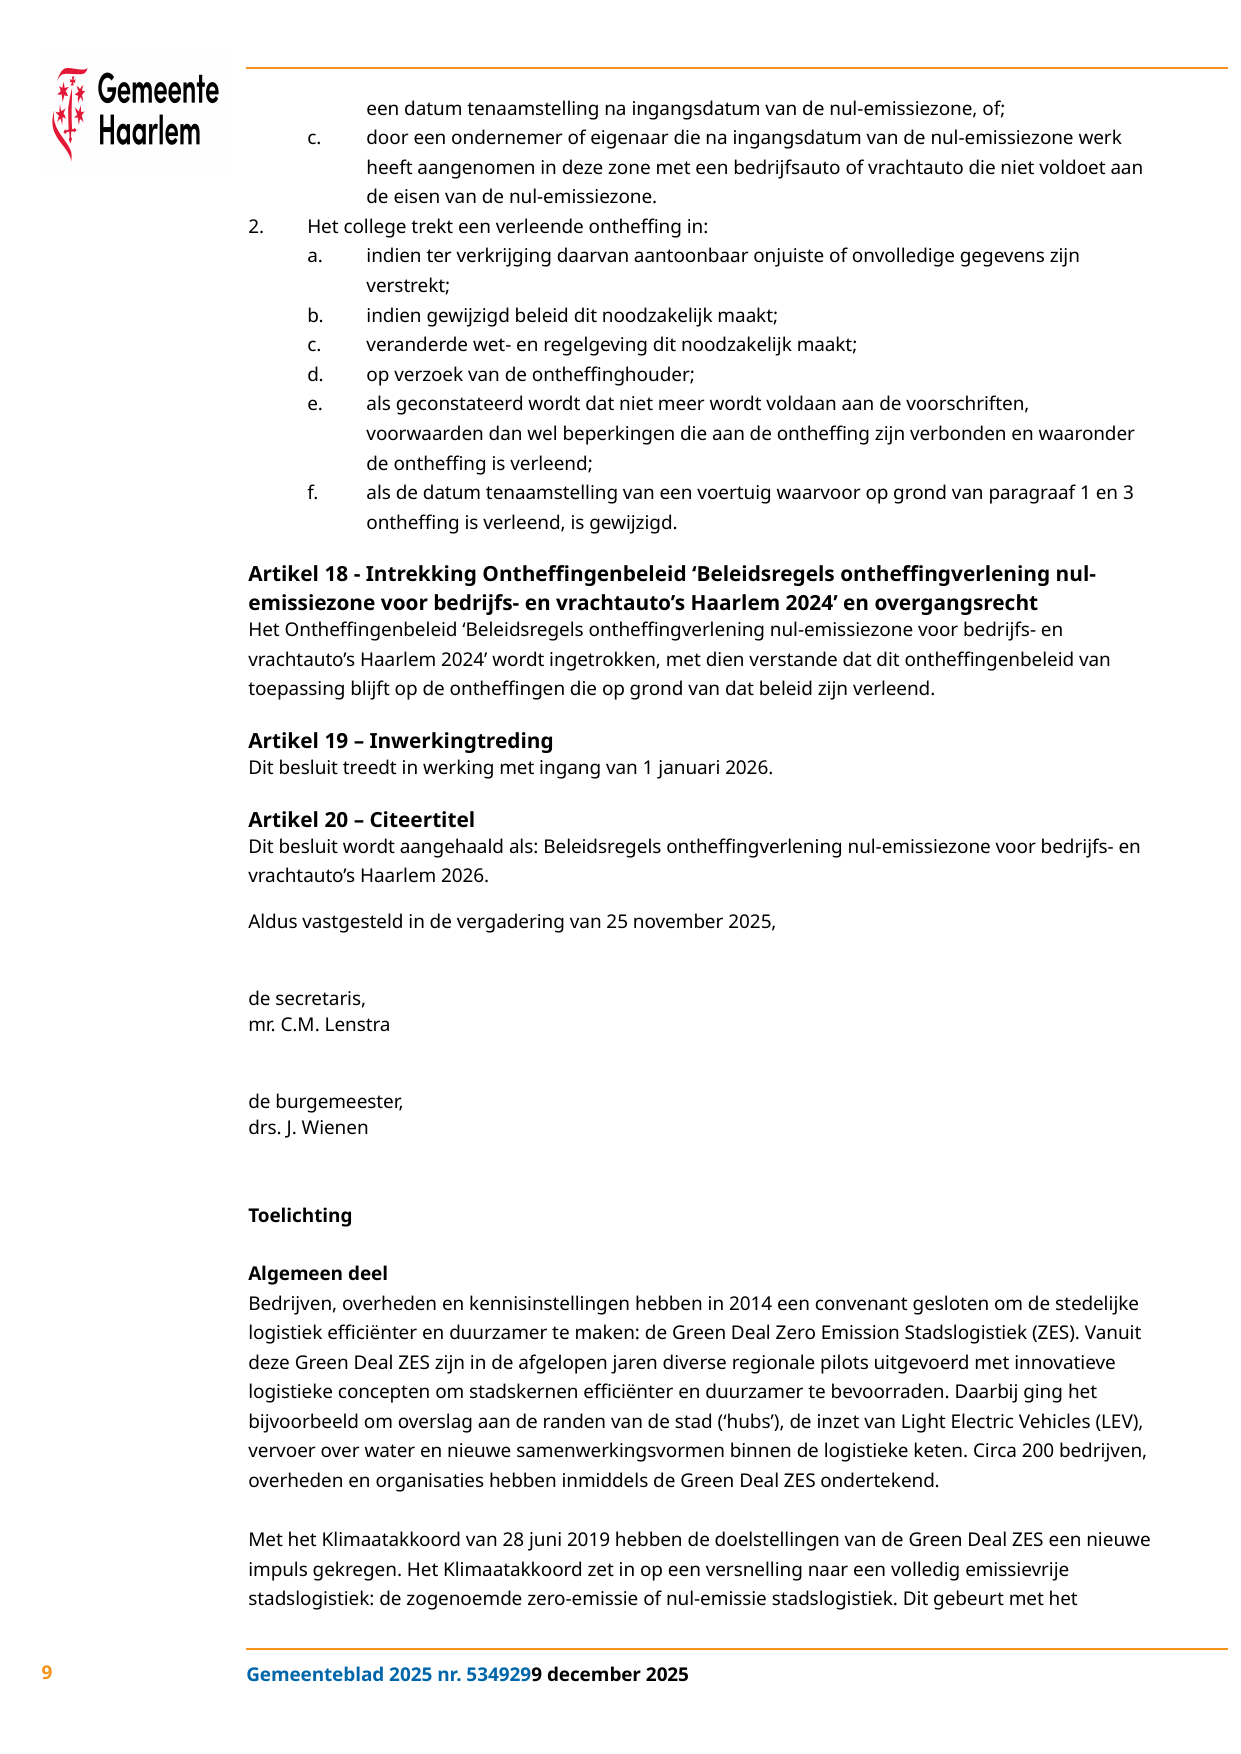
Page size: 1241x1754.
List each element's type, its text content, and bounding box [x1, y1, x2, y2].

text Bedrijven, overheden en kennisinstellingen hebben in 2014 een convenant gesloten om de stedelijke logistiek efficiënter en duurzamer te maken: de Green Deal Zero Emission Stadslogistiek (ZES). Vanuit deze Green Deal ZES zijn in de afgelopen jaren diverse regionale pilots uitgevoerd met innovatieve logistieke concepten om stadskernen efficiënter en duurzamer te bevoorraden. Daarbij ging het bijvoorbeeld om overslag aan de randen van de stad (‘hubs’), de inzet van Light Electric Vehicles (LEV), vervoer over water en nieuwe samenwerkingsvormen binnen de logistieke keten. Circa 200 bedrijven, overheden en organisaties hebben inmiddels de Green Deal ZES ondertekend. [248, 1290, 1152, 1493]
list een datum tenaamstelling na ingangsdatum van de nul-emissiezone, of; [307, 95, 1152, 121]
list als geconstateerd wordt dat niet meer wordt voldaan aan de voorschriften, voorwaarden dan wel beperkingen die aan de ontheffing zijn verbonden en waaronder de ontheffing is verleend; [307, 391, 1152, 476]
list Het college trekt een verleende ontheffing in: [248, 213, 1152, 239]
list veranderde wet- en regelgeving dit noodzakelijk maakt; [307, 331, 1152, 357]
text de secretaris, [248, 986, 1152, 1011]
text Dit besluit wordt aangehaald als: Beleidsregels ontheffingverlening nul-emissiezone voor bedrijfs- en vrachtauto’s Haarlem 2026. [248, 833, 1152, 888]
list door een ondernemer of eigenaar die na ingangsdatum van de nul-emissiezone werk heeft aangenomen in deze zone met een bedrijfsauto of vrachtauto die niet voldoet aan de eisen van de nul-emissiezone. [307, 124, 1152, 209]
list op verzoek van de ontheffinghouder; [307, 361, 1152, 387]
text Het Ontheffingenbeleid ‘Beleidsregels ontheffingverlening nul-emissiezone voor bedrijfs- en vrachtauto’s Haarlem 2024’ wordt ingetrokken, met dien verstande dat dit ontheffingenbeleid van toepassing blijft op de ontheffingen die op grond van dat beleid zijn verleend. [248, 616, 1152, 701]
text Aldus vastgesteld in de vergadering van 25 november 2025, [248, 908, 1152, 934]
text Artikel 19 – Inwerkingtreding [248, 726, 1152, 754]
text drs. J. Wienen [248, 1114, 1152, 1140]
text Dit besluit treedt in werking met ingang van 1 januari 2026. [248, 754, 1152, 780]
text Met het Klimaatakkoord van 28 juni 2019 hebben de doelstellingen van de Green Deal ZES een nieuwe impuls gekregen. Het Klimaatakkoord zet in op een versnelling naar een volledig emissievrije stadslogistiek: de zogenoemde zero-emissie of nul-emissie stadslogistiek. Dit gebeurt met het [248, 1526, 1152, 1611]
text Artikel 18 - Intrekking Ontheffingenbeleid ‘Beleidsregels ontheffingverlening nul-emissiezone voor bedrijfs- en vrachtauto’s Haarlem 2024’ en overgangsrecht [248, 559, 1152, 616]
text Algemeen deel [248, 1260, 1152, 1286]
list indien ter verkrijging daarvan aantoonbaar onjuiste of onvolledige gegevens zijn verstrekt; [307, 243, 1152, 298]
text de burgemeester, [248, 1088, 1152, 1114]
picture [41, 47, 231, 172]
text Toelichting [248, 1191, 1152, 1231]
text mr. C.M. Lenstra [248, 1011, 1152, 1037]
text Artikel 20 – Citeertitel [248, 805, 1152, 833]
list als de datum tenaamstelling van een voertuig waarvoor op grond van paragraaf 1 en 3 ontheffing is verleend, is gewijzigd. [307, 479, 1152, 535]
list indien gewijzigd beleid dit noodzakelijk maakt; [307, 302, 1152, 328]
